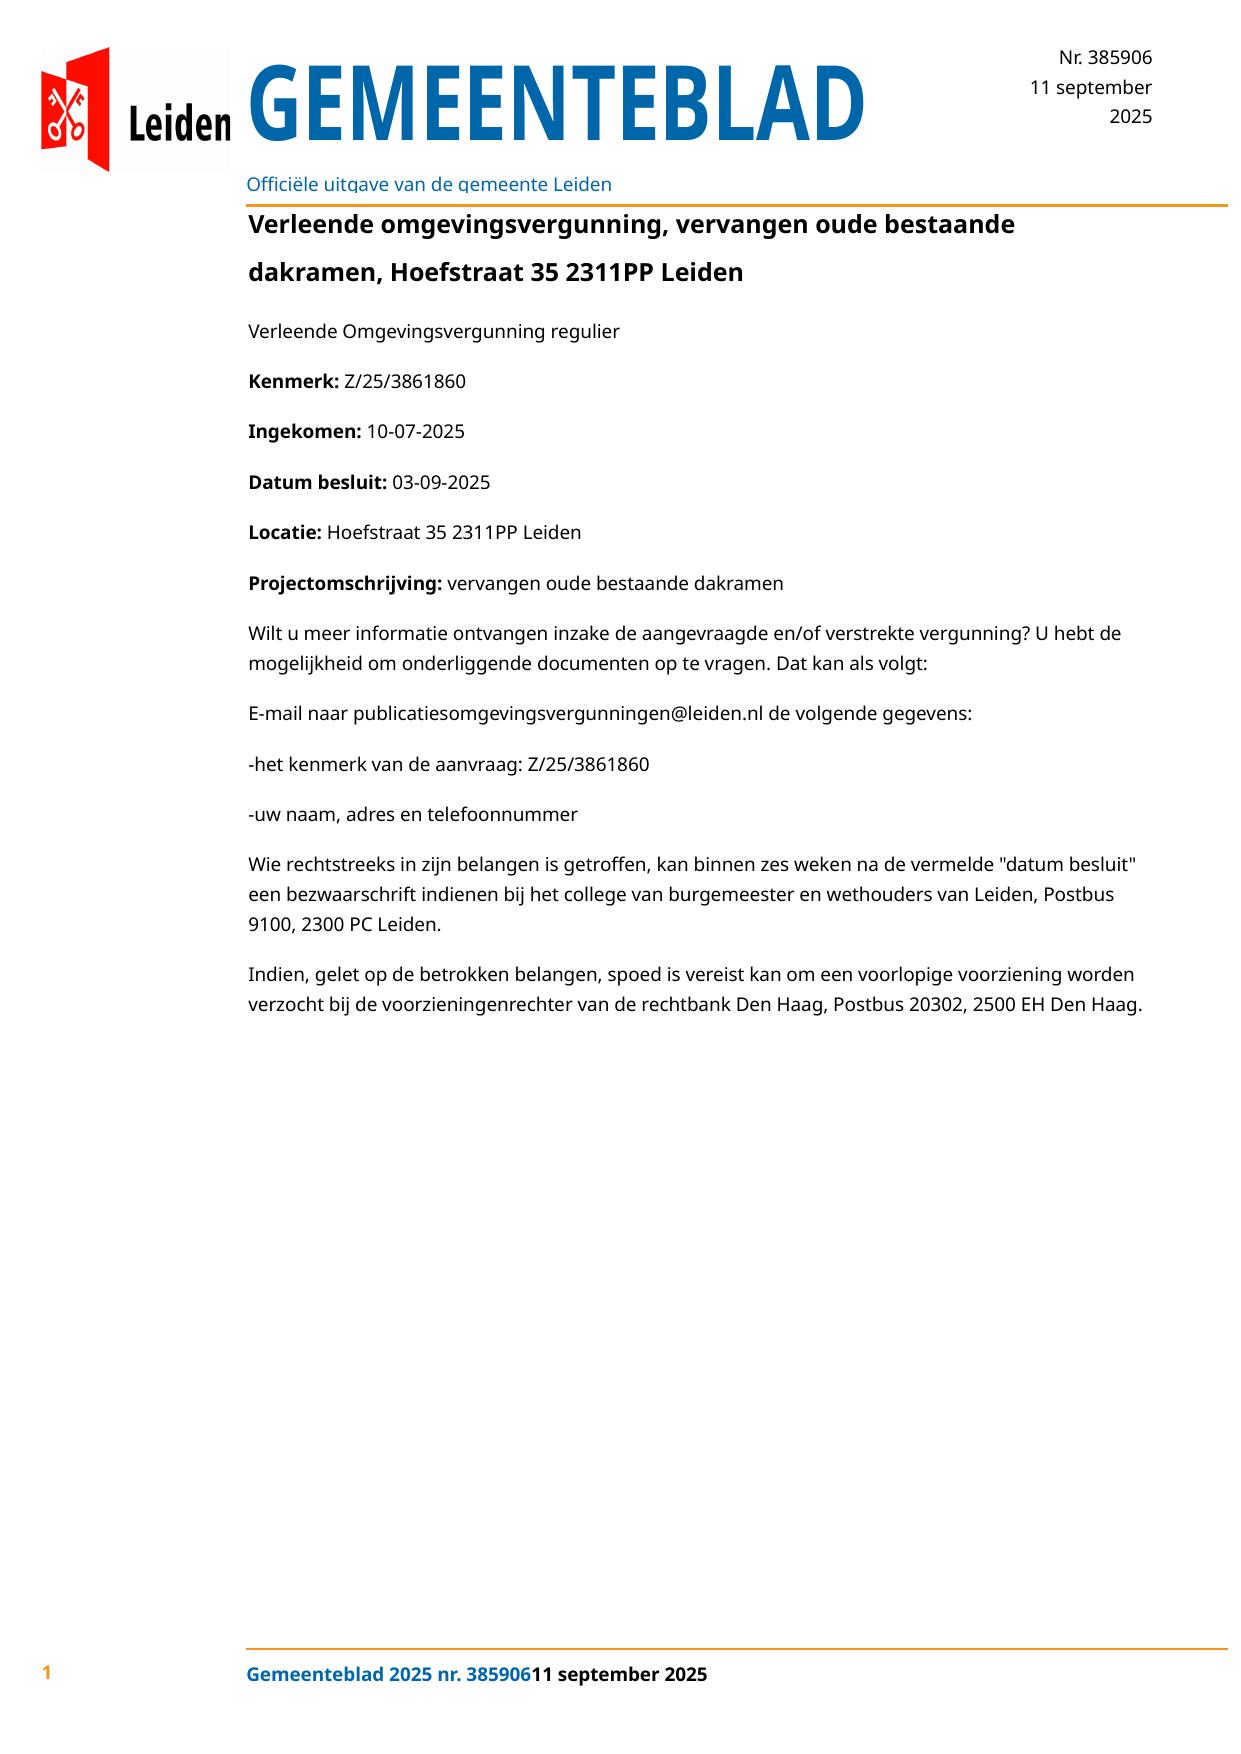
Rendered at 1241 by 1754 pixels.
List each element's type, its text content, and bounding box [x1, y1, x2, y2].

text Locatie: Hoefstraat 35 2311PP Leiden [248, 519, 1152, 545]
text Verleende omgevingsvergunning, vervangen oude bestaande dakramen, Hoefstraat 35 2311PP Leiden [248, 207, 1152, 288]
text Wie rechtstreeks in zijn belangen is getroffen, kan binnen zes weken na de vermelde "datum besluit" een bezwaarschrift indienen bij het college van burgemeester en wethouders van Leiden, Postbus 9100, 2300 PC Leiden. [248, 852, 1152, 937]
text Ingekomen: 10-07-2025 [248, 419, 1152, 444]
text E-mail naar publicatiesomgevingsvergunningen@leiden.nl de volgende gegevens: [248, 700, 1152, 726]
text -uw naam, adres en telefoonnummer [248, 801, 1152, 827]
text Projectomschrijving: vervangen oude bestaande dakramen [248, 570, 1152, 596]
text Datum besluit: 03-09-2025 [248, 469, 1152, 495]
text Kenmerk: Z/25/3861860 [248, 368, 1152, 394]
text Wilt u meer informatie ontvangen inzake de aangevraagde en/of verstrekte vergunning? U hebt de mogelijkheid om onderliggende documenten op te vragen. Dat kan als volgt: [248, 620, 1152, 676]
text -het kenmerk van de aanvraag: Z/25/3861860 [248, 751, 1152, 777]
text Verleende Omgevingsvergunning regulier [248, 318, 1152, 344]
picture [41, 47, 231, 172]
text Indien, gelet op de betrokken belangen, spoed is vereist kan om een voorlopige voorziening worden verzocht bij de voorzieningenrechter van de rechtbank Den Haag, Postbus 20302, 2500 EH Den Haag. [248, 961, 1152, 1017]
